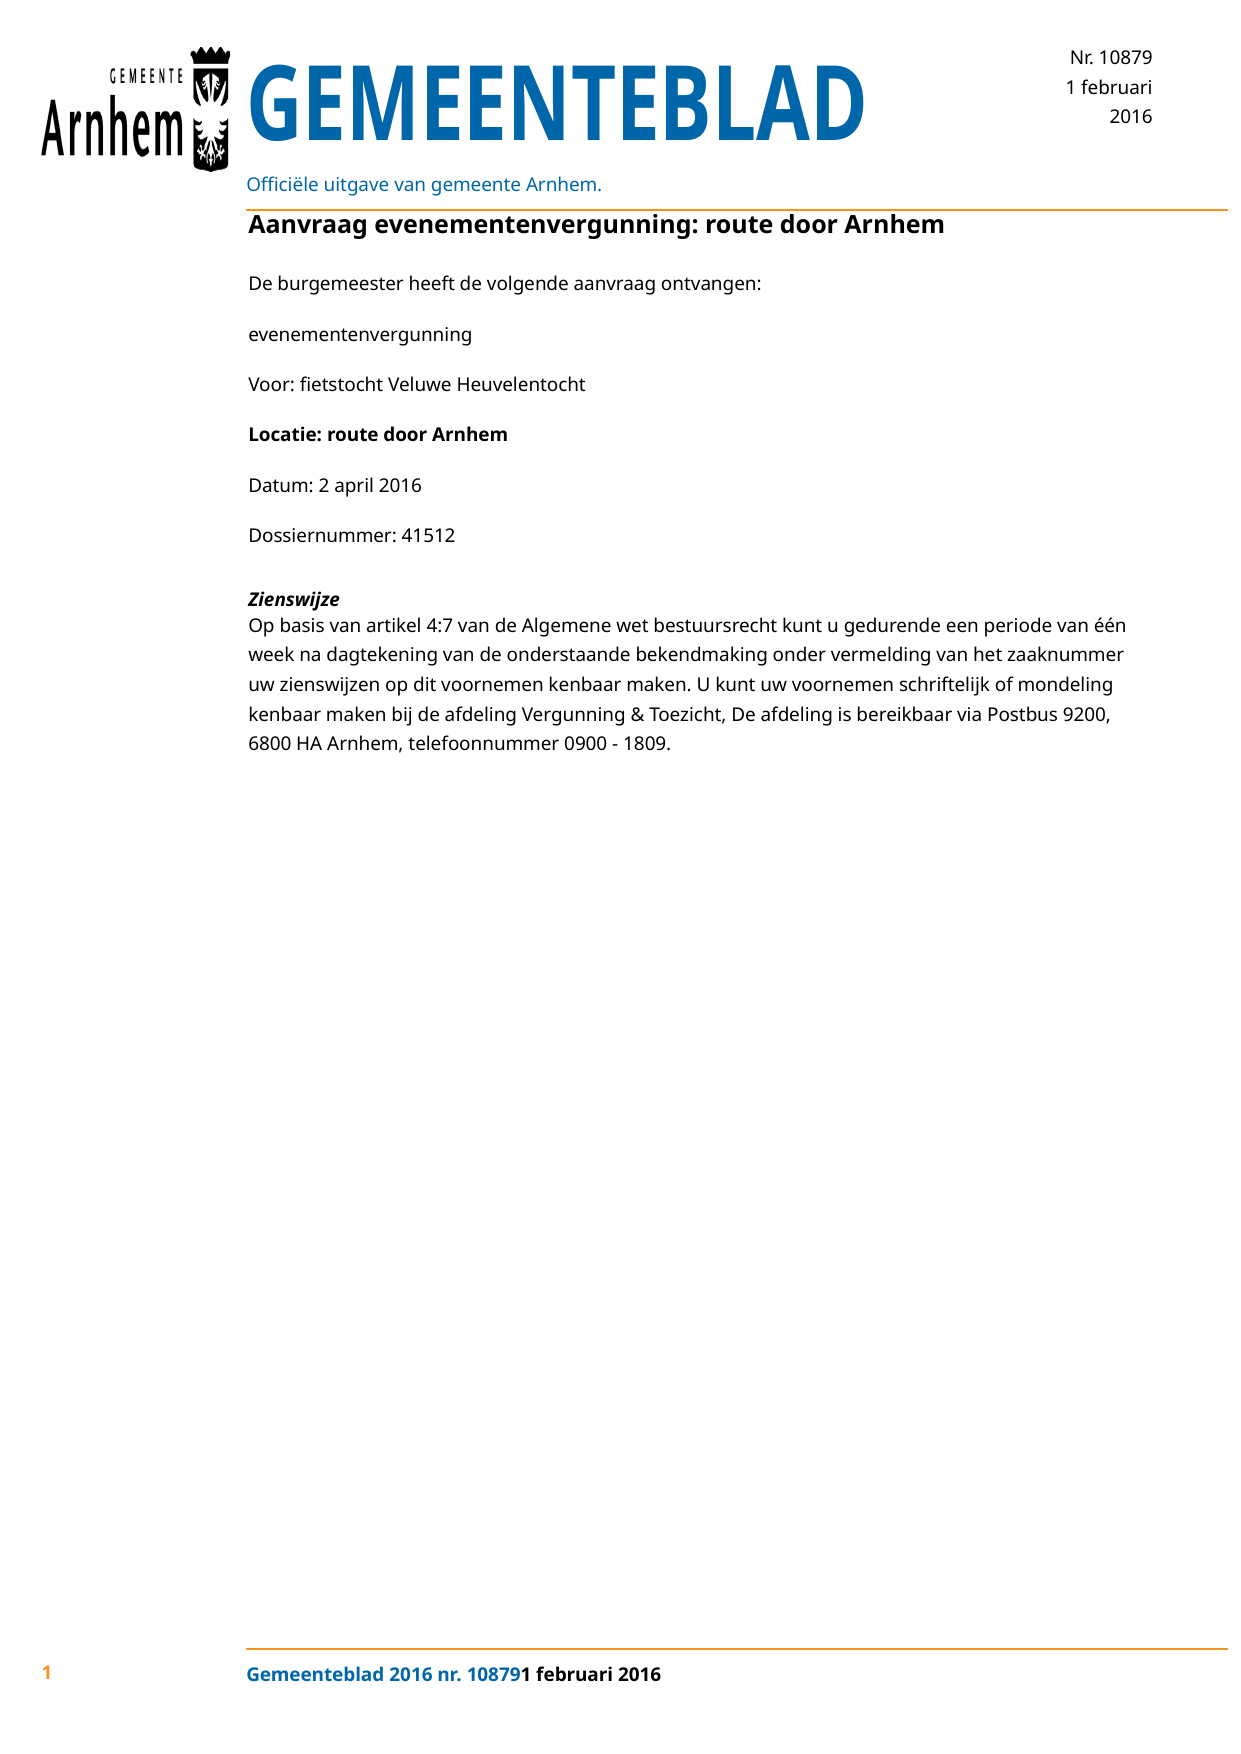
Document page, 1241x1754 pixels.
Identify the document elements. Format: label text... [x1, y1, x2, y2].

text Datum: 2 april 2016 [248, 472, 1152, 498]
text Op basis van artikel 4:7 van de Algemene wet bestuursrecht kunt u gedurende een periode van één week na dagtekening van de onderstaande bekendmaking onder vermelding van het zaaknummer uw zienswijzen op dit voornemen kenbaar maken. U kunt uw voornemen schriftelijk of mondeling kenbaar maken bij de afdeling Vergunning & Toezicht, De afdeling is bereikbaar via Postbus 9200, 6800 HA Arnhem, telefoonnummer 0900 - 1809. [248, 612, 1152, 756]
text De burgemeester heeft de volgende aanvraag ontvangen: [248, 270, 1152, 296]
text evenementenvergunning [248, 321, 1152, 346]
text Dossiernummer: 41512 [248, 522, 1152, 548]
text Zienswijze [248, 586, 1152, 612]
text Voor: fietstocht Veluwe Heuvelentocht [248, 371, 1152, 397]
text Locatie: route door Arnhem [248, 422, 1152, 447]
picture [41, 47, 231, 172]
text Aanvraag evenementenvergunning: route door Arnhem [248, 211, 1152, 241]
